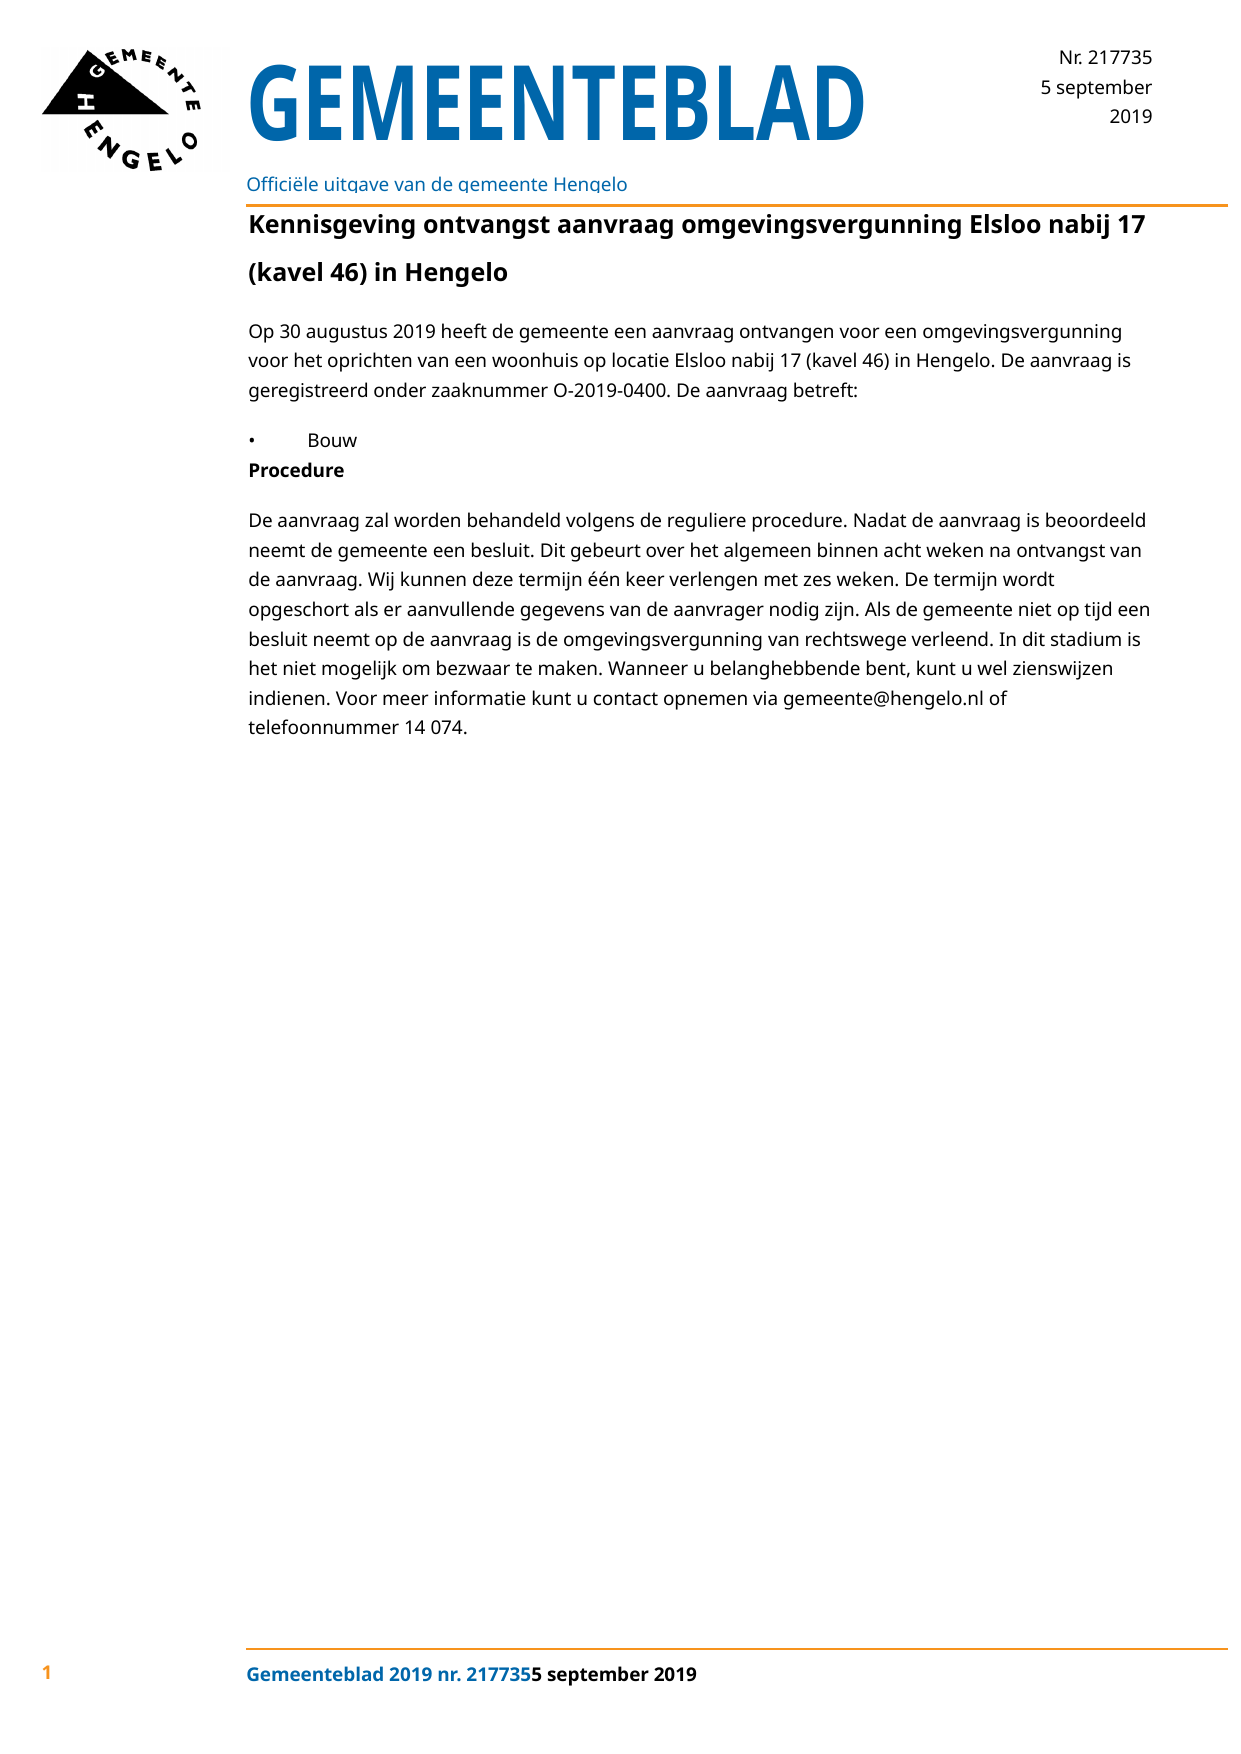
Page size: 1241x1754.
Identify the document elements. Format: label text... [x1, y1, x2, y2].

list Bouw [248, 427, 1152, 453]
picture [41, 47, 231, 172]
text De aanvraag zal worden behandeld volgens de reguliere procedure. Nadat de aanvraag is beoordeeld neemt de gemeente een besluit. Dit gebeurt over het algemeen binnen acht weken na ontvangst van de aanvraag. Wij kunnen deze termijn één keer verlengen met zes weken. De termijn wordt opgeschort als er aanvullende gegevens van de aanvrager nodig zijn. Als de gemeente niet op tijd een besluit neemt op de aanvraag is de omgevingsvergunning van rechtswege verleend. In dit stadium is het niet mogelijk om bezwaar te maken. Wanneer u belanghebbende bent, kunt u wel zienswijzen indienen. Voor meer informatie kunt u contact opnemen via gemeente@hengelo.nl of telefoonnummer 14 074. [248, 507, 1152, 740]
text Op 30 augustus 2019 heeft de gemeente een aanvraag ontvangen voor een omgevingsvergunning voor het oprichten van een woonhuis op locatie Elsloo nabij 17 (kavel 46) in Hengelo. De aanvraag is geregistreerd onder zaaknummer O-2019-0400. De aanvraag betreft: [248, 318, 1152, 403]
text Kennisgeving ontvangst aanvraag omgevingsvergunning Elsloo nabij 17 (kavel 46) in Hengelo [248, 207, 1152, 288]
text Procedure [248, 457, 1152, 483]
